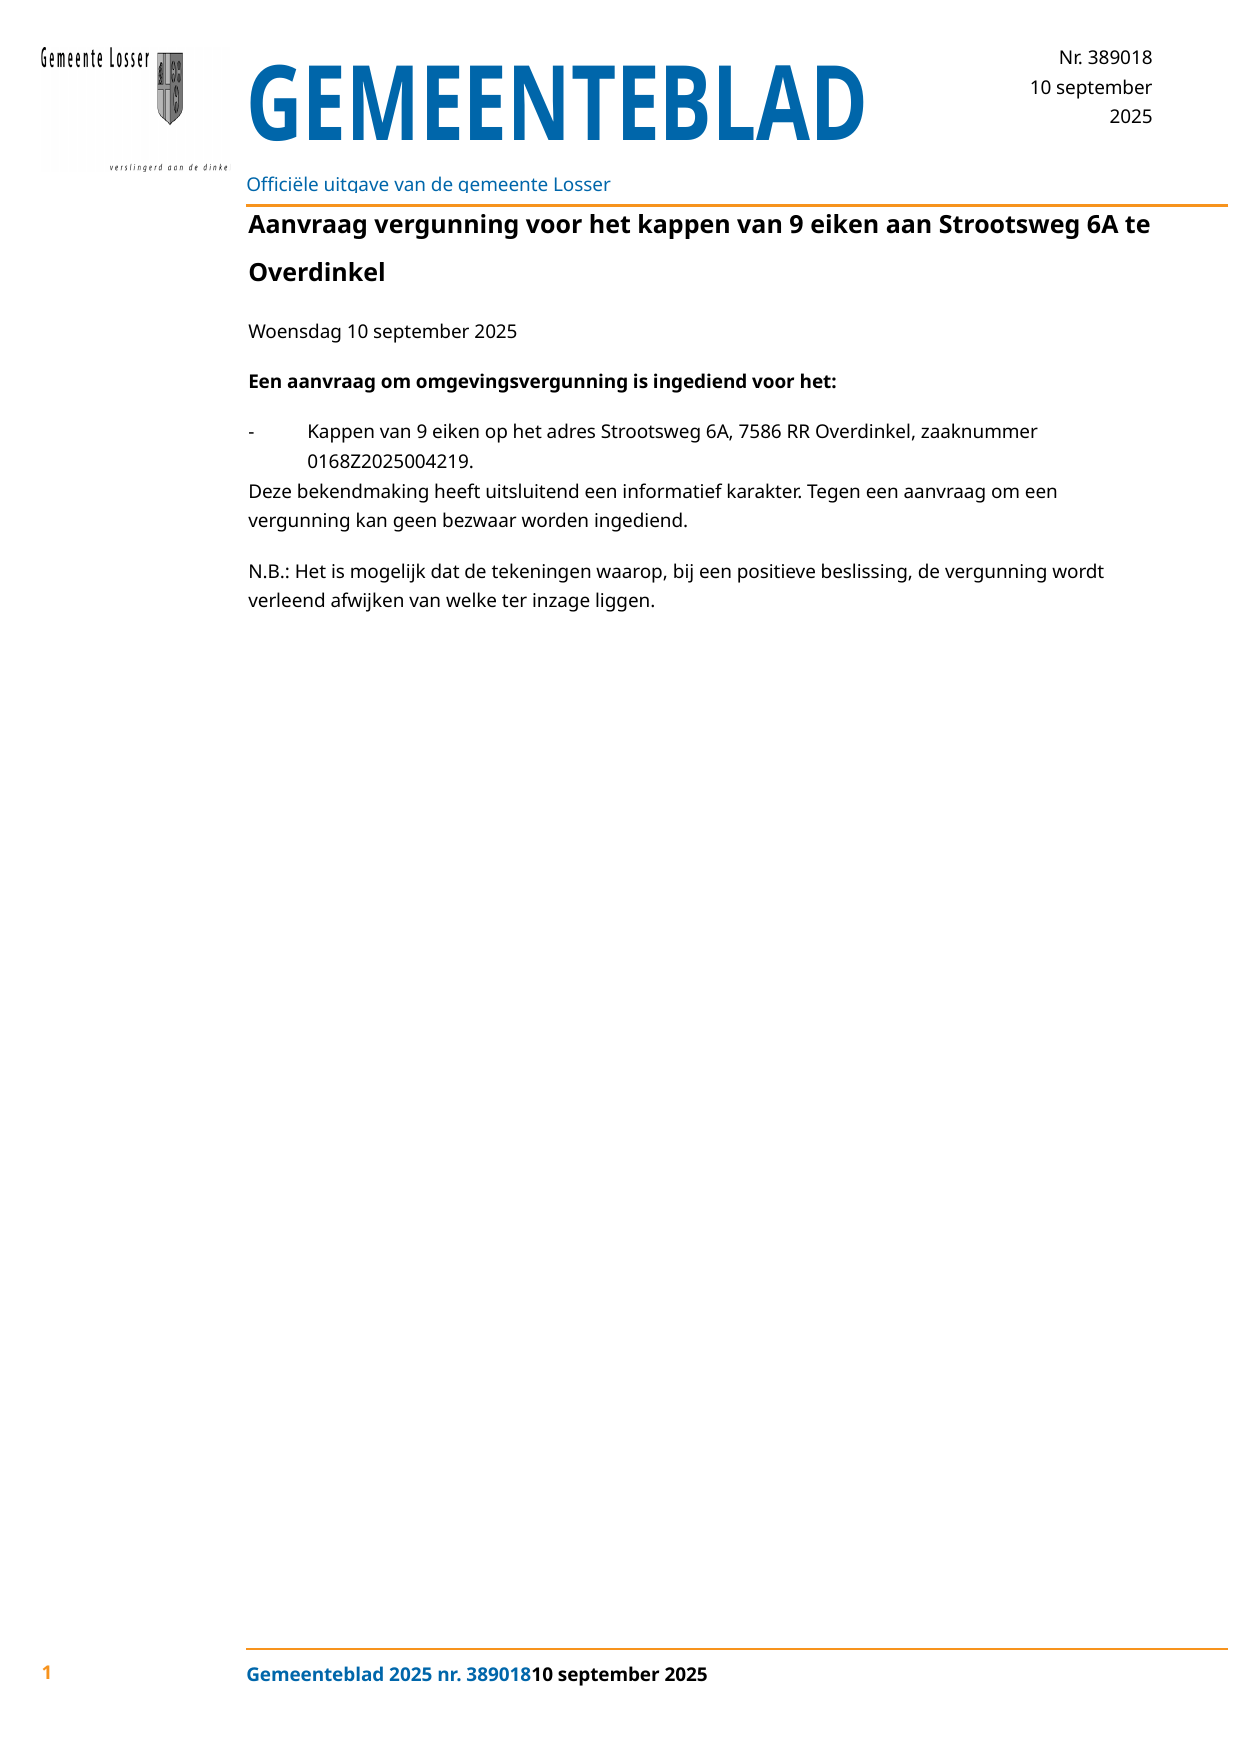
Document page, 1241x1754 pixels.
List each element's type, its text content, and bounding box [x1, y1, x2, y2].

text Deze bekendmaking heeft uitsluitend een informatief karakter. Tegen een aanvraag om een vergunning kan geen bezwaar worden ingediend. [248, 478, 1152, 533]
text Een aanvraag om omgevingsvergunning is ingediend voor het: [248, 368, 1152, 394]
text Woensdag 10 september 2025 [248, 318, 1152, 344]
text Aanvraag vergunning voor het kappen van 9 eiken aan Strootsweg 6A te Overdinkel [248, 207, 1152, 288]
picture [41, 47, 231, 172]
text N.B.: Het is mogelijk dat de tekeningen waarop, bij een positieve beslissing, de vergunning wordt verleend afwijken van welke ter inzage liggen. [248, 558, 1152, 613]
list Kappen van 9 eiken op het adres Strootsweg 6A, 7586 RR Overdinkel, zaaknummer 0168Z2025004219. [248, 419, 1152, 474]
